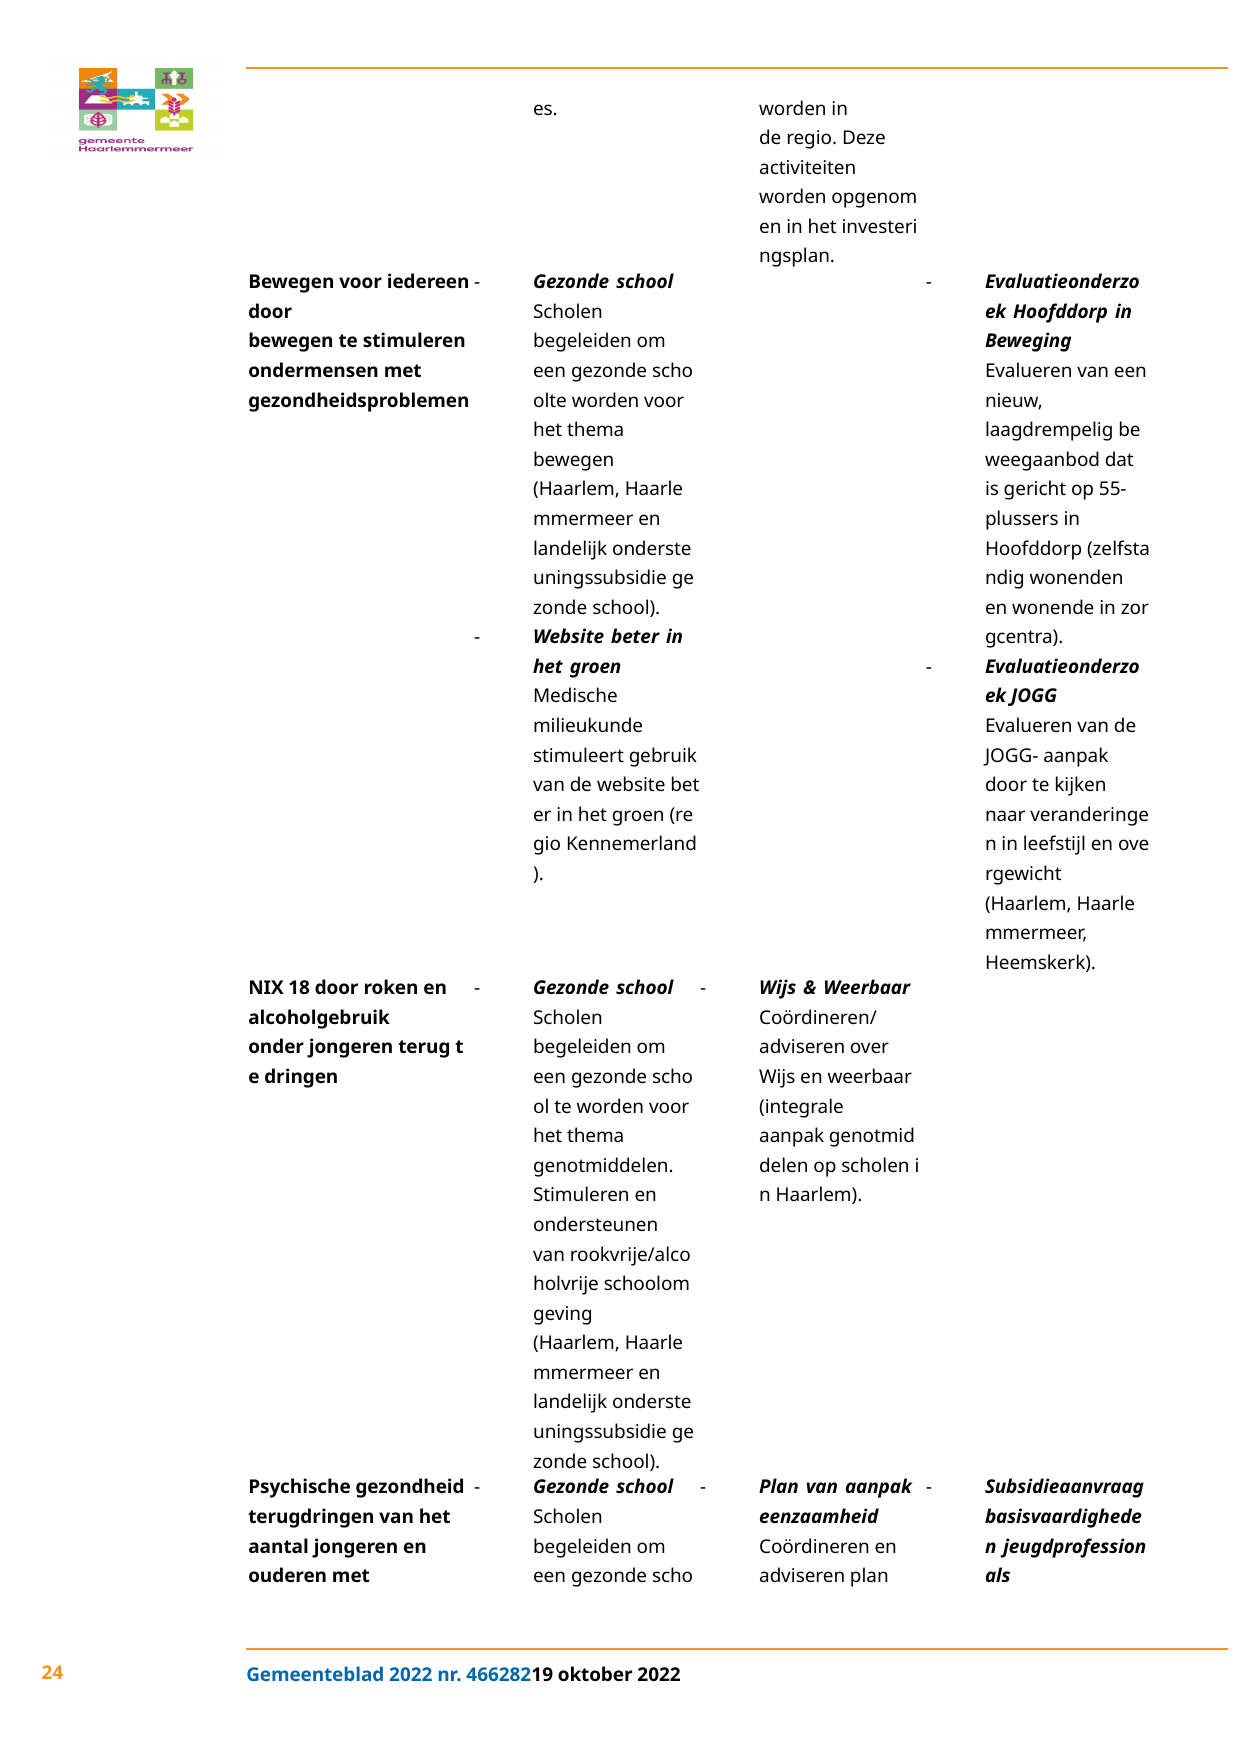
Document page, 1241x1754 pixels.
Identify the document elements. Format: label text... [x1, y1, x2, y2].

table_cell [926, 95, 1152, 268]
table_cell Plan van aanpak eenzaamheid Coördineren en adviseren plan [700, 1474, 926, 1588]
table_cell [700, 269, 926, 974]
table_cell [926, 975, 1152, 1474]
table_cell worden in de regio. Deze activiteiten worden opgenomen in het investeringsplan. [700, 95, 926, 268]
table_cell Evaluatieonderzoek Hoofddorp in Beweging Evalueren van een nieuw, laagdrempelig beweegaanbod dat is gericht op 55-plussers in Hoofddorp (zelfstandig wonenden en wonende in zorgcentra). Evaluatieonderzoek JOGG Evalueren van de JOGG- aanpak door te kijken naar veranderingen in leefstijl en overgewicht (Haarlem, Haarlemmermeer, Heemskerk). [926, 269, 1152, 974]
table_cell Gezonde school Scholen begeleiden om een gezonde school te worden voor het thema genotmiddelen. Stimuleren en ondersteunen van rookvrije/alcoholvrije schoolomgeving (Haarlem, Haarlemmermeer en landelijk ondersteuningssubsidie gezonde school). [474, 975, 700, 1474]
table_cell Gezonde school Scholen begeleiden om een gezonde scho [474, 1474, 700, 1588]
table_cell Bewegen voor iedereendoor bewegen te stimuleren ondermensen met gezondheidsproblemen [248, 269, 474, 974]
table_cell Gezonde school Scholen begeleiden om een gezonde schoolte worden voor het thema bewegen (Haarlem, Haarlemmermeer en landelijk ondersteuningssubsidie gezonde school). Website beter in het groen Medische milieukunde stimuleert gebruik van de website beter in het groen (regio Kennemerland). [474, 269, 700, 974]
table_cell Wijs & Weerbaar Coördineren/adviseren over Wijs en weerbaar (integrale aanpak genotmiddelen op scholen in Haarlem). [700, 975, 926, 1474]
table_cell NIX 18 door roken en alcoholgebruik onder jongeren terug te dringen [248, 975, 474, 1474]
picture [41, 47, 231, 172]
table_cell es. [474, 95, 700, 268]
table_cell Psychische gezondheid terugdringen van het aantal jongeren en ouderen met [248, 1474, 474, 1588]
table_cell Subsidieaanvraag basisvaardigheden jeugdprofessionals [926, 1474, 1152, 1588]
table_cell [248, 95, 474, 268]
